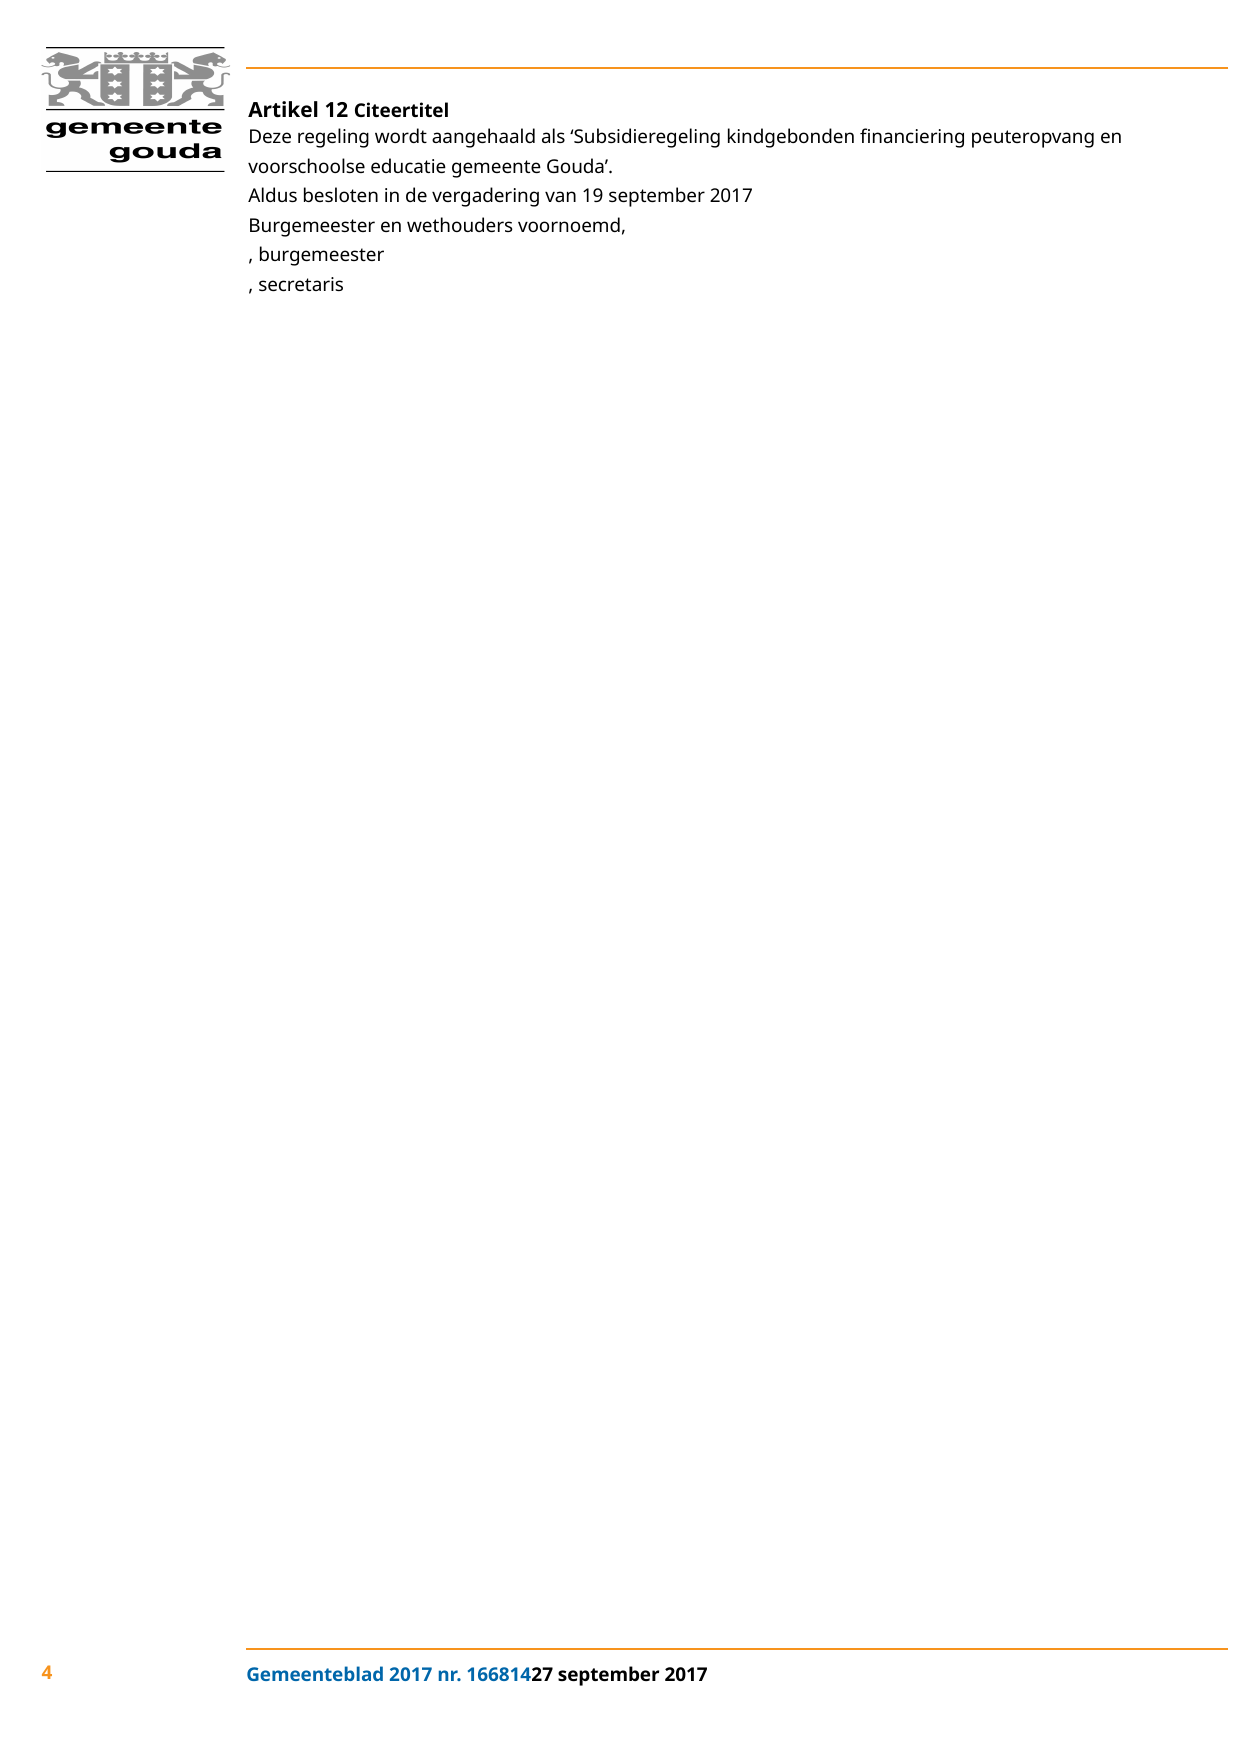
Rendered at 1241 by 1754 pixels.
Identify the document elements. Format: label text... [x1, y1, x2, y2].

text , secretaris [248, 271, 1152, 297]
text , burgemeester [248, 242, 1152, 267]
text Artikel 12 Citeertitel [248, 95, 1152, 123]
text Aldus besloten in de vergadering van 19 september 2017 [248, 182, 1152, 208]
text Burgemeester en wethouders voornoemd, [248, 212, 1152, 238]
text Deze regeling wordt aangehaald als ‘Subsidieregeling kindgebonden financiering peuteropvang en voorschoolse educatie gemeente Gouda’. [248, 123, 1152, 178]
picture [41, 47, 231, 172]
